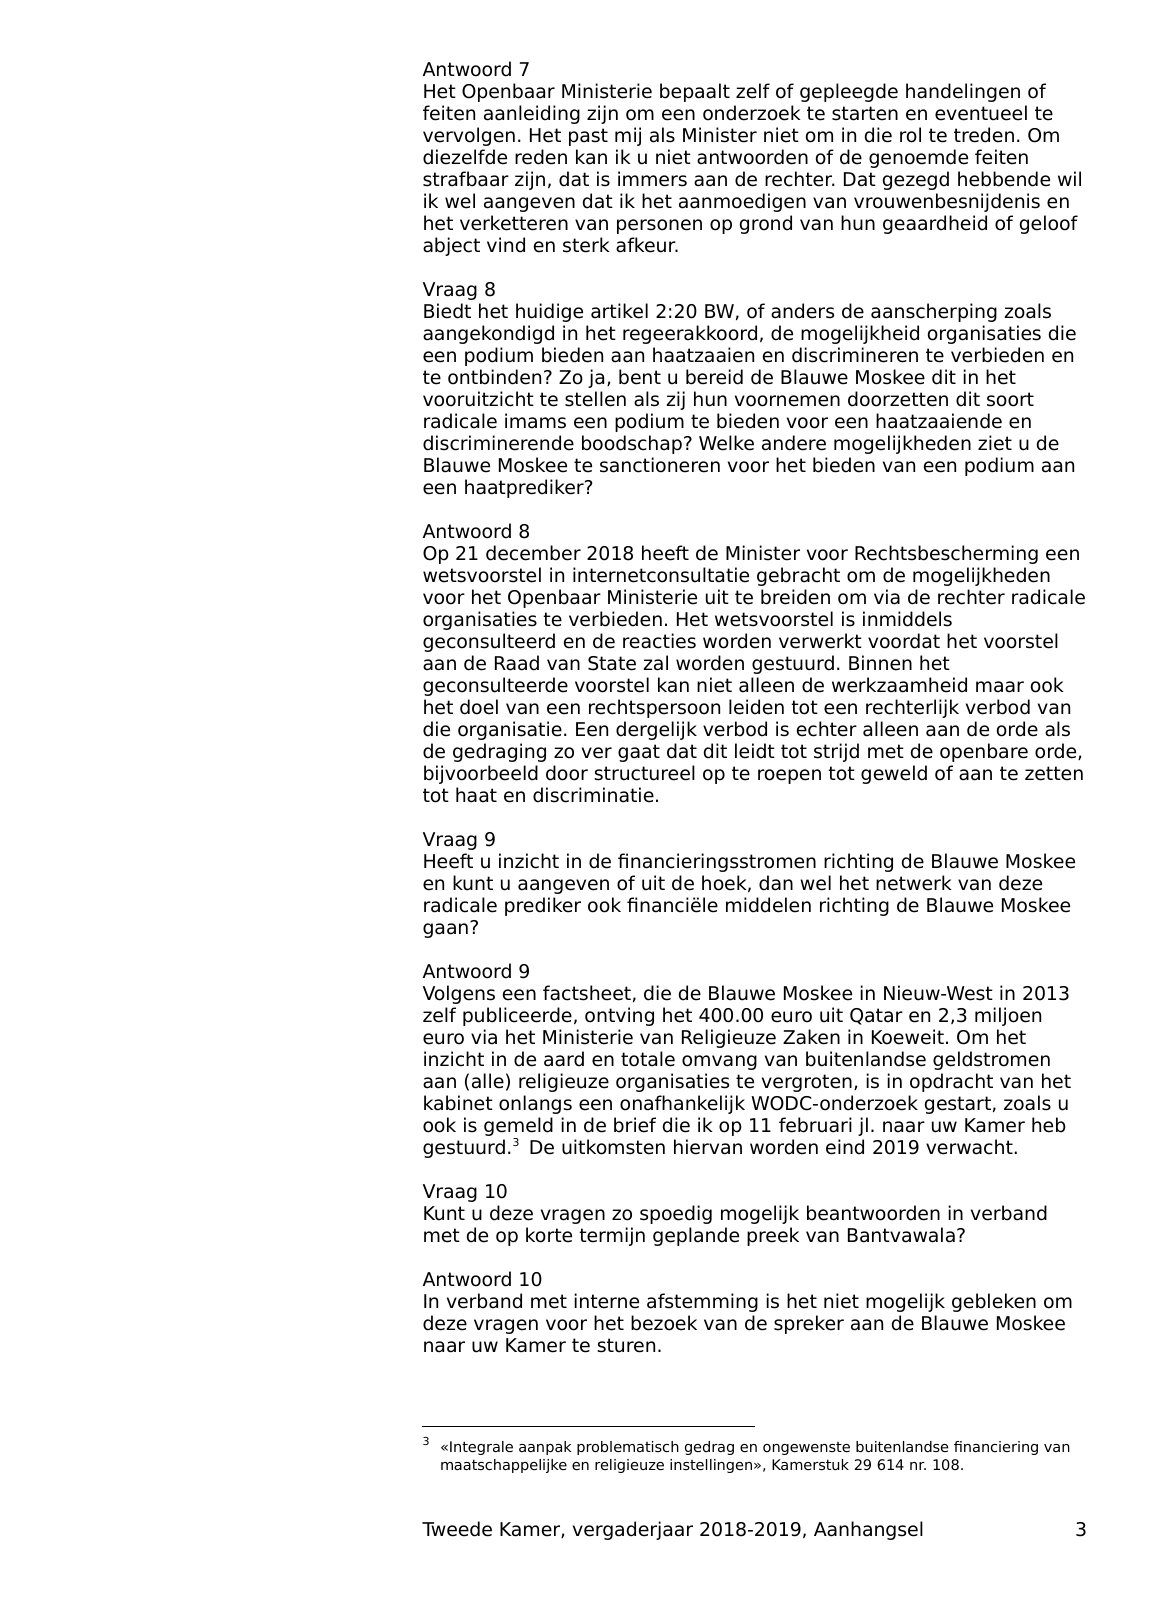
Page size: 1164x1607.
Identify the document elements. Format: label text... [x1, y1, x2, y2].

text Heeft u inzicht in de financieringsstromen richting de Blauwe Moskee en kunt u aangeven of uit de hoek, dan wel het netwerk van deze radicale prediker ook financiële middelen richting de Blauwe Moskee gaan? [422, 851, 1087, 939]
text Vraag 10 [422, 1181, 1087, 1203]
text Biedt het huidige artikel 2:20 BW, of anders de aanscherping zoals aangekondigd in het regeerakkoord, de mogelijkheid organisaties die een podium bieden aan haatzaaien en discrimineren te verbieden en te ontbinden? Zo ja, bent u bereid de Blauwe Moskee dit in het vooruitzicht te stellen als zij hun voornemen doorzetten dit soort radicale imams een podium te bieden voor een haatzaaiende en discriminerende boodschap? Welke andere mogelijkheden ziet u de Blauwe Moskee te sanctioneren voor het bieden van een podium aan een haatprediker? [422, 301, 1087, 499]
text Het Openbaar Ministerie bepaalt zelf of gepleegde handelingen of feiten aanleiding zijn om een onderzoek te starten en eventueel te vervolgen. Het past mij als Minister niet om in die rol te treden. Om diezelfde reden kan ik u niet antwoorden of de genoemde feiten strafbaar zijn, dat is immers aan de rechter. Dat gezegd hebbende wil ik wel aangeven dat ik het aanmoedigen van vrouwenbesnijdenis en het verketteren van personen op grond van hun geaardheid of geloof abject vind en sterk afkeur. [422, 81, 1087, 257]
text Antwoord 9 [422, 961, 1087, 983]
text Volgens een factsheet, die de Blauwe Moskee in Nieuw-West in 2013 zelf publiceerde, ontving het 400.00 euro uit Qatar en 2,3 miljoen euro via het Ministerie van Religieuze Zaken in Koeweit. Om het inzicht in de aard en totale omvang van buitenlandse geldstromen aan (alle) religieuze organisaties te vergroten, is in opdracht van het kabinet onlangs een onafhankelijk WODC-onderzoek gestart, zoals u ook is gemeld in de brief die ik op 11 februari jl. naar uw Kamer heb gestuurd. De uitkomsten hiervan worden eind 2019 verwacht. [422, 983, 1087, 1159]
text Vraag 9 [422, 829, 1087, 851]
text In verband met interne afstemming is het niet mogelijk gebleken om deze vragen voor het bezoek van de spreker aan de Blauwe Moskee naar uw Kamer te sturen. [422, 1291, 1087, 1357]
text Op 21 december 2018 heeft de Minister voor Rechtsbescherming een wetsvoorstel in internetconsultatie gebracht om de mogelijkheden voor het Openbaar Ministerie uit te breiden om via de rechter radicale organisaties te verbieden. Het wetsvoorstel is inmiddels geconsulteerd en de reacties worden verwerkt voordat het voorstel aan de Raad van State zal worden gestuurd. Binnen het geconsulteerde voorstel kan niet alleen de werkzaamheid maar ook het doel van een rechtspersoon leiden tot een rechterlijk verbod van die organisatie. Een dergelijk verbod is echter alleen aan de orde als de gedraging zo ver gaat dat dit leidt tot strijd met de openbare orde, bijvoorbeeld door structureel op te roepen tot geweld of aan te zetten tot haat en discriminatie. [422, 543, 1087, 807]
text Kunt u deze vragen zo spoedig mogelijk beantwoorden in verband met de op korte termijn geplande preek van Bantvawala? [422, 1203, 1087, 1247]
text Antwoord 7 [422, 59, 1087, 81]
text Antwoord 8 [422, 521, 1087, 543]
text «Integrale aanpak problematisch gedrag en ongewenste buitenlandse financiering van maatschappelijke en religieuze instellingen», Kamerstuk 29 614 nr. 108. [422, 1435, 1087, 1474]
text Antwoord 10 [422, 1269, 1087, 1291]
text Vraag 8 [422, 279, 1087, 301]
